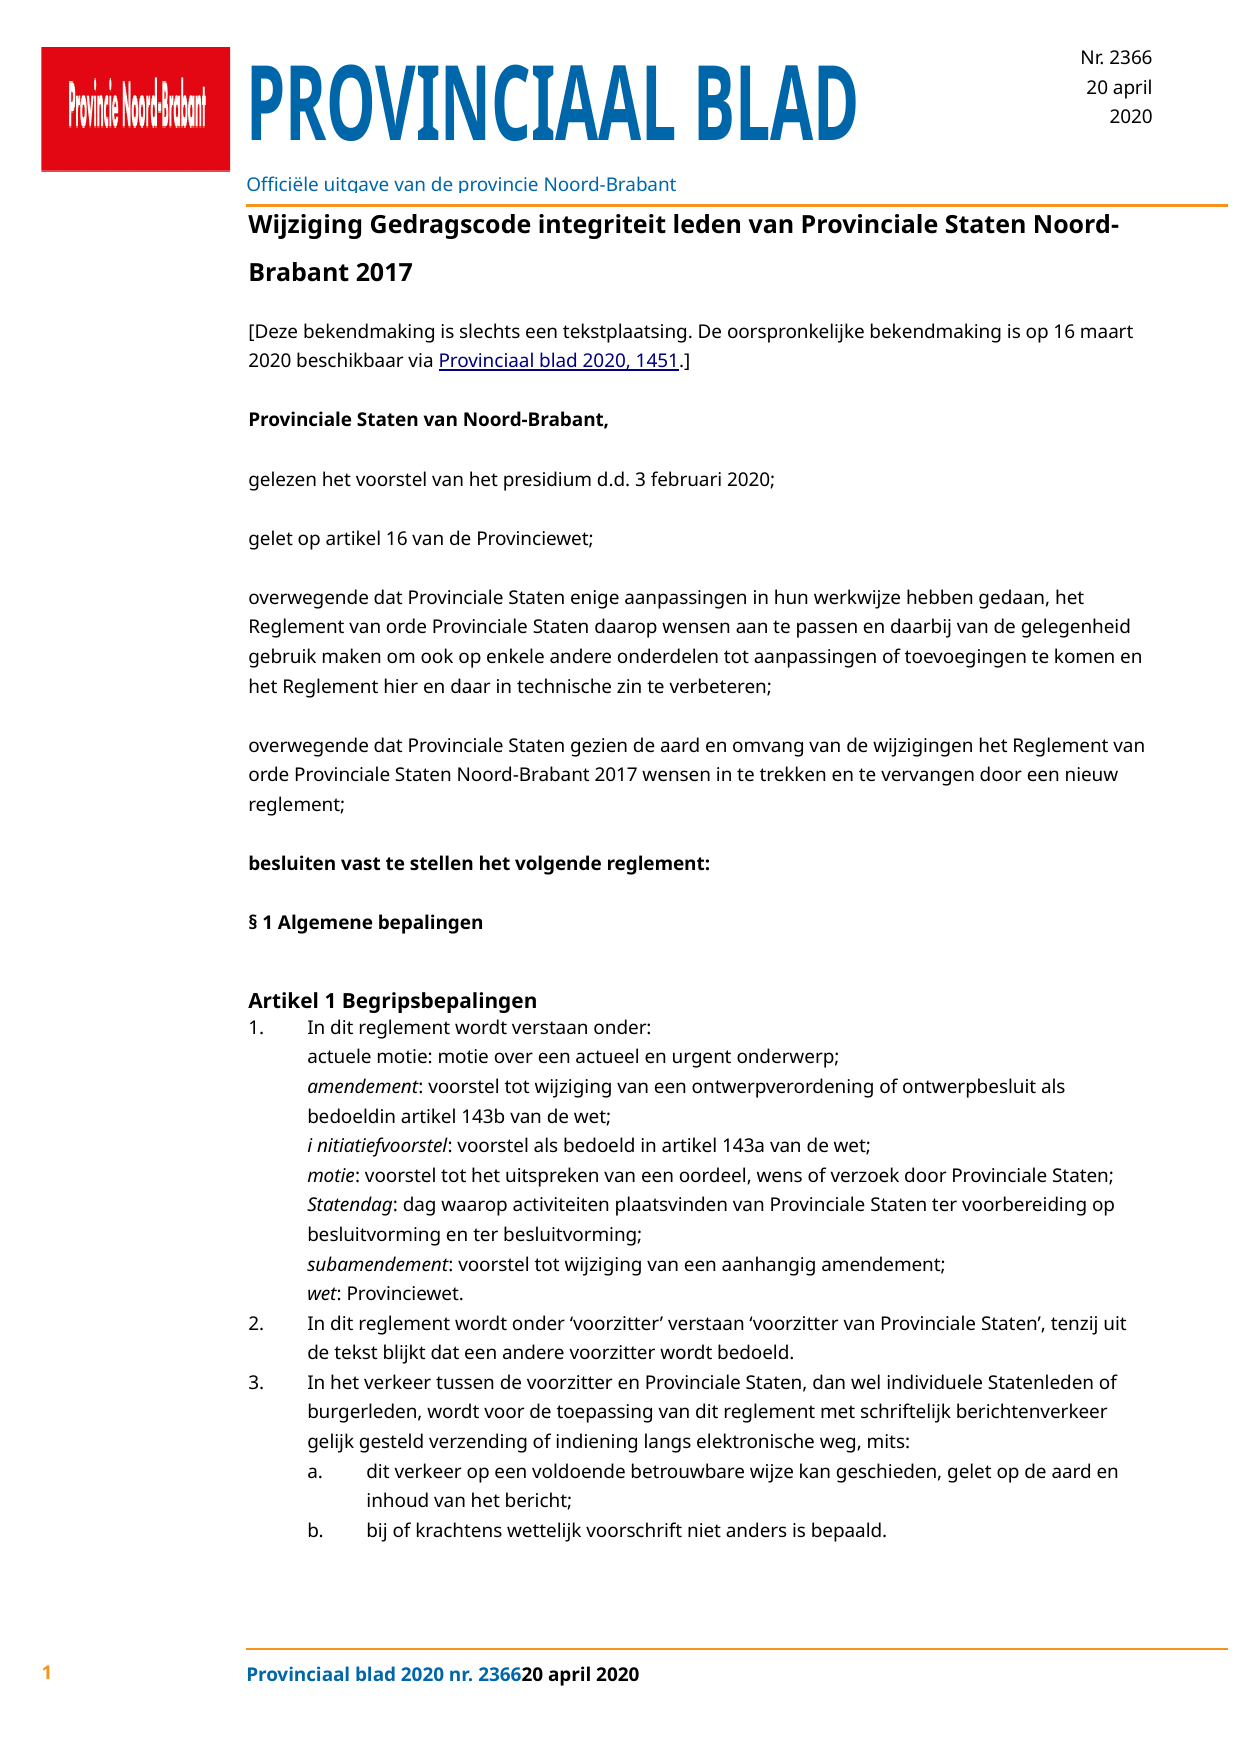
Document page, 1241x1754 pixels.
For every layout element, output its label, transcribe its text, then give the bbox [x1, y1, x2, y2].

text Wijziging Gedragscode integriteit leden van Provinciale Staten Noord-Brabant 2017 [248, 207, 1152, 288]
list In dit reglement wordt onder ‘voorzitter’ verstaan ‘voorzitter van Provinciale Staten’, tenzij uit de tekst blijkt dat een andere voorzitter wordt bedoeld. [248, 1310, 1152, 1365]
picture [41, 47, 231, 172]
text gelet op artikel 16 van de Provinciewet; [248, 525, 1152, 551]
list subamendement: voorstel tot wijziging van een aanhangig amendement; [248, 1251, 1152, 1277]
list bij of krachtens wettelijk voorschrift niet anders is bepaald. [307, 1517, 1152, 1543]
list amendement: voorstel tot wijziging van een ontwerpverordening of ontwerpbesluit als bedoeldin artikel 143b van de wet; [248, 1073, 1152, 1129]
text gelezen het voorstel van het presidium d.d. 3 februari 2020; [248, 466, 1152, 492]
text besluiten vast te stellen het volgende reglement: [248, 850, 1152, 876]
list In het verkeer tussen de voorzitter en Provinciale Staten, dan wel individuele Statenleden of burgerleden, wordt voor de toepassing van dit reglement met schriftelijk berichtenverkeer gelijk gesteld verzending of indiening langs elektronische weg, mits: [248, 1369, 1152, 1454]
text § 1 Algemene bepalingen [248, 909, 1152, 935]
text [Deze bekendmaking is slechts een tekstplaatsing. De oorspronkelijke bekendmaking is op 16 maart 2020 beschikbaar via Provinciaal blad 2020, 1451.] [248, 318, 1152, 373]
list In dit reglement wordt verstaan onder: [248, 1014, 1152, 1040]
list actuele motie: motie over een actueel en urgent onderwerp; [248, 1044, 1152, 1069]
list wet: Provinciewet. [248, 1280, 1152, 1306]
list Statendag: dag waarop activiteiten plaatsvinden van Provinciale Staten ter voorbereiding op besluitvorming en ter besluitvorming; [248, 1192, 1152, 1247]
list i nitiatiefvoorstel: voorstel als bedoeld in artikel 143a van de wet; [248, 1132, 1152, 1158]
list motie: voorstel tot het uitspreken van een oordeel, wens of verzoek door Provinciale Staten; [248, 1162, 1152, 1188]
list dit verkeer op een voldoende betrouwbare wijze kan geschieden, gelet op de aard en inhoud van het bericht; [307, 1458, 1152, 1513]
text overwegende dat Provinciale Staten enige aanpassingen in hun werkwijze hebben gedaan, het Reglement van orde Provinciale Staten daarop wensen aan te passen en daarbij van de gelegenheid gebruik maken om ook op enkele andere onderdelen tot aanpassingen of toevoegingen te komen en het Reglement hier en daar in technische zin te verbeteren; [248, 584, 1152, 699]
text overwegende dat Provinciale Staten gezien de aard en omvang van de wijzigingen het Reglement van orde Provinciale Staten Noord-Brabant 2017 wensen in te trekken en te vervangen door een nieuw reglement; [248, 732, 1152, 817]
text Provinciale Staten van Noord-Brabant, [248, 407, 1152, 432]
text Artikel 1 Begripsbepalingen [248, 986, 1152, 1014]
